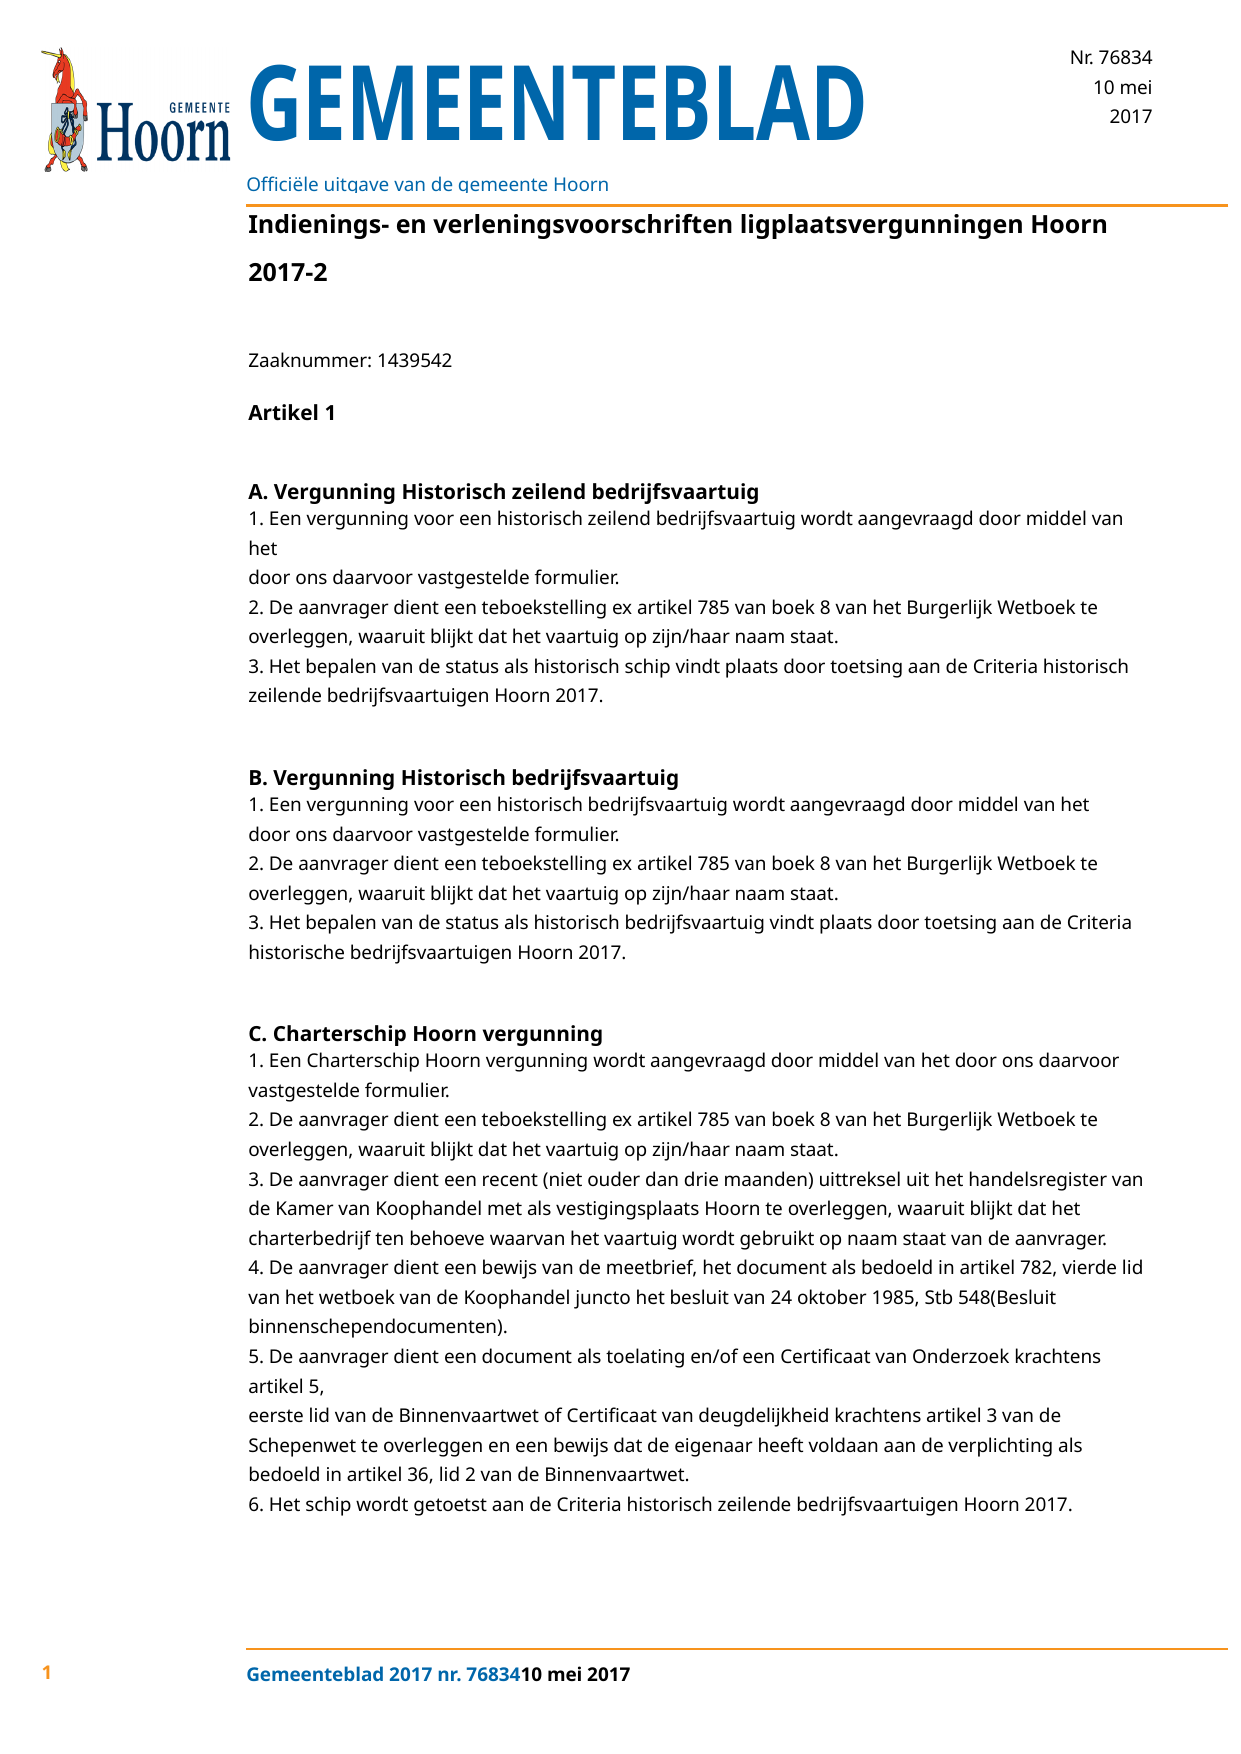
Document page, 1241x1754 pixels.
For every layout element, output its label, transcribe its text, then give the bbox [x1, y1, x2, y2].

text 2. De aanvrager dient een teboekstelling ex artikel 785 van boek 8 van het Burgerlijk Wetboek te overleggen, waaruit blijkt dat het vaartuig op zijn/haar naam staat. [248, 850, 1152, 906]
text 1. Een vergunning voor een historisch zeilend bedrijfsvaartuig wordt aangevraagd door middel van het [248, 505, 1152, 561]
text 2. De aanvrager dient een teboekstelling ex artikel 785 van boek 8 van het Burgerlijk Wetboek te overleggen, waaruit blijkt dat het vaartuig op zijn/haar naam staat. [248, 594, 1152, 649]
text 3. Het bepalen van de status als historisch schip vindt plaats door toetsing aan de Criteria historisch [248, 653, 1152, 679]
text Artikel 1 [248, 398, 1152, 426]
text B. Vergunning Historisch bedrijfsvaartuig [248, 763, 1152, 791]
text door ons daarvoor vastgestelde formulier. [248, 821, 1152, 846]
text vastgestelde formulier. [248, 1077, 1152, 1103]
text C. Charterschip Hoorn vergunning [248, 1019, 1152, 1047]
text Indienings- en verleningsvoorschriften ligplaatsvergunningen Hoorn 2017-2 [248, 207, 1152, 288]
text door ons daarvoor vastgestelde formulier. [248, 564, 1152, 590]
text A. Vergunning Historisch zeilend bedrijfsvaartuig [248, 477, 1152, 505]
text 3. Het bepalen van de status als historisch bedrijfsvaartuig vindt plaats door toetsing aan de Criteria historische bedrijfsvaartuigen Hoorn 2017. [248, 909, 1152, 965]
picture [41, 47, 231, 172]
text eerste lid van de Binnenvaartwet of Certificaat van deugdelijkheid krachtens artikel 3 van de Schepenwet te overleggen en een bewijs dat de eigenaar heeft voldaan aan de verplichting als bedoeld in artikel 36, lid 2 van de Binnenvaartwet. [248, 1402, 1152, 1487]
text 3. De aanvrager dient een recent (niet ouder dan drie maanden) uittreksel uit het handelsregister van de Kamer van Koophandel met als vestigingsplaats Hoorn te overleggen, waaruit blijkt dat het charterbedrijf ten behoeve waarvan het vaartuig wordt gebruikt op naam staat van de aanvrager. [248, 1166, 1152, 1251]
text zeilende bedrijfsvaartuigen Hoorn 2017. [248, 683, 1152, 708]
text 2. De aanvrager dient een teboekstelling ex artikel 785 van boek 8 van het Burgerlijk Wetboek te overleggen, waaruit blijkt dat het vaartuig op zijn/haar naam staat. [248, 1107, 1152, 1162]
text 4. De aanvrager dient een bewijs van de meetbrief, het document als bedoeld in artikel 782, vierde lid van het wetboek van de Koophandel juncto het besluit van 24 oktober 1985, Stb 548(Besluit binnenschependocumenten). [248, 1254, 1152, 1339]
text 1. Een Charterschip Hoorn vergunning wordt aangevraagd door middel van het door ons daarvoor [248, 1047, 1152, 1073]
text 1. Een vergunning voor een historisch bedrijfsvaartuig wordt aangevraagd door middel van het [248, 791, 1152, 817]
text 6. Het schip wordt getoetst aan de Criteria historisch zeilende bedrijfsvaartuigen Hoorn 2017. [248, 1491, 1152, 1517]
text 5. De aanvrager dient een document als toelating en/of een Certificaat van Onderzoek krachtens artikel 5, [248, 1343, 1152, 1399]
text Zaaknummer: 1439542 [248, 347, 1152, 373]
